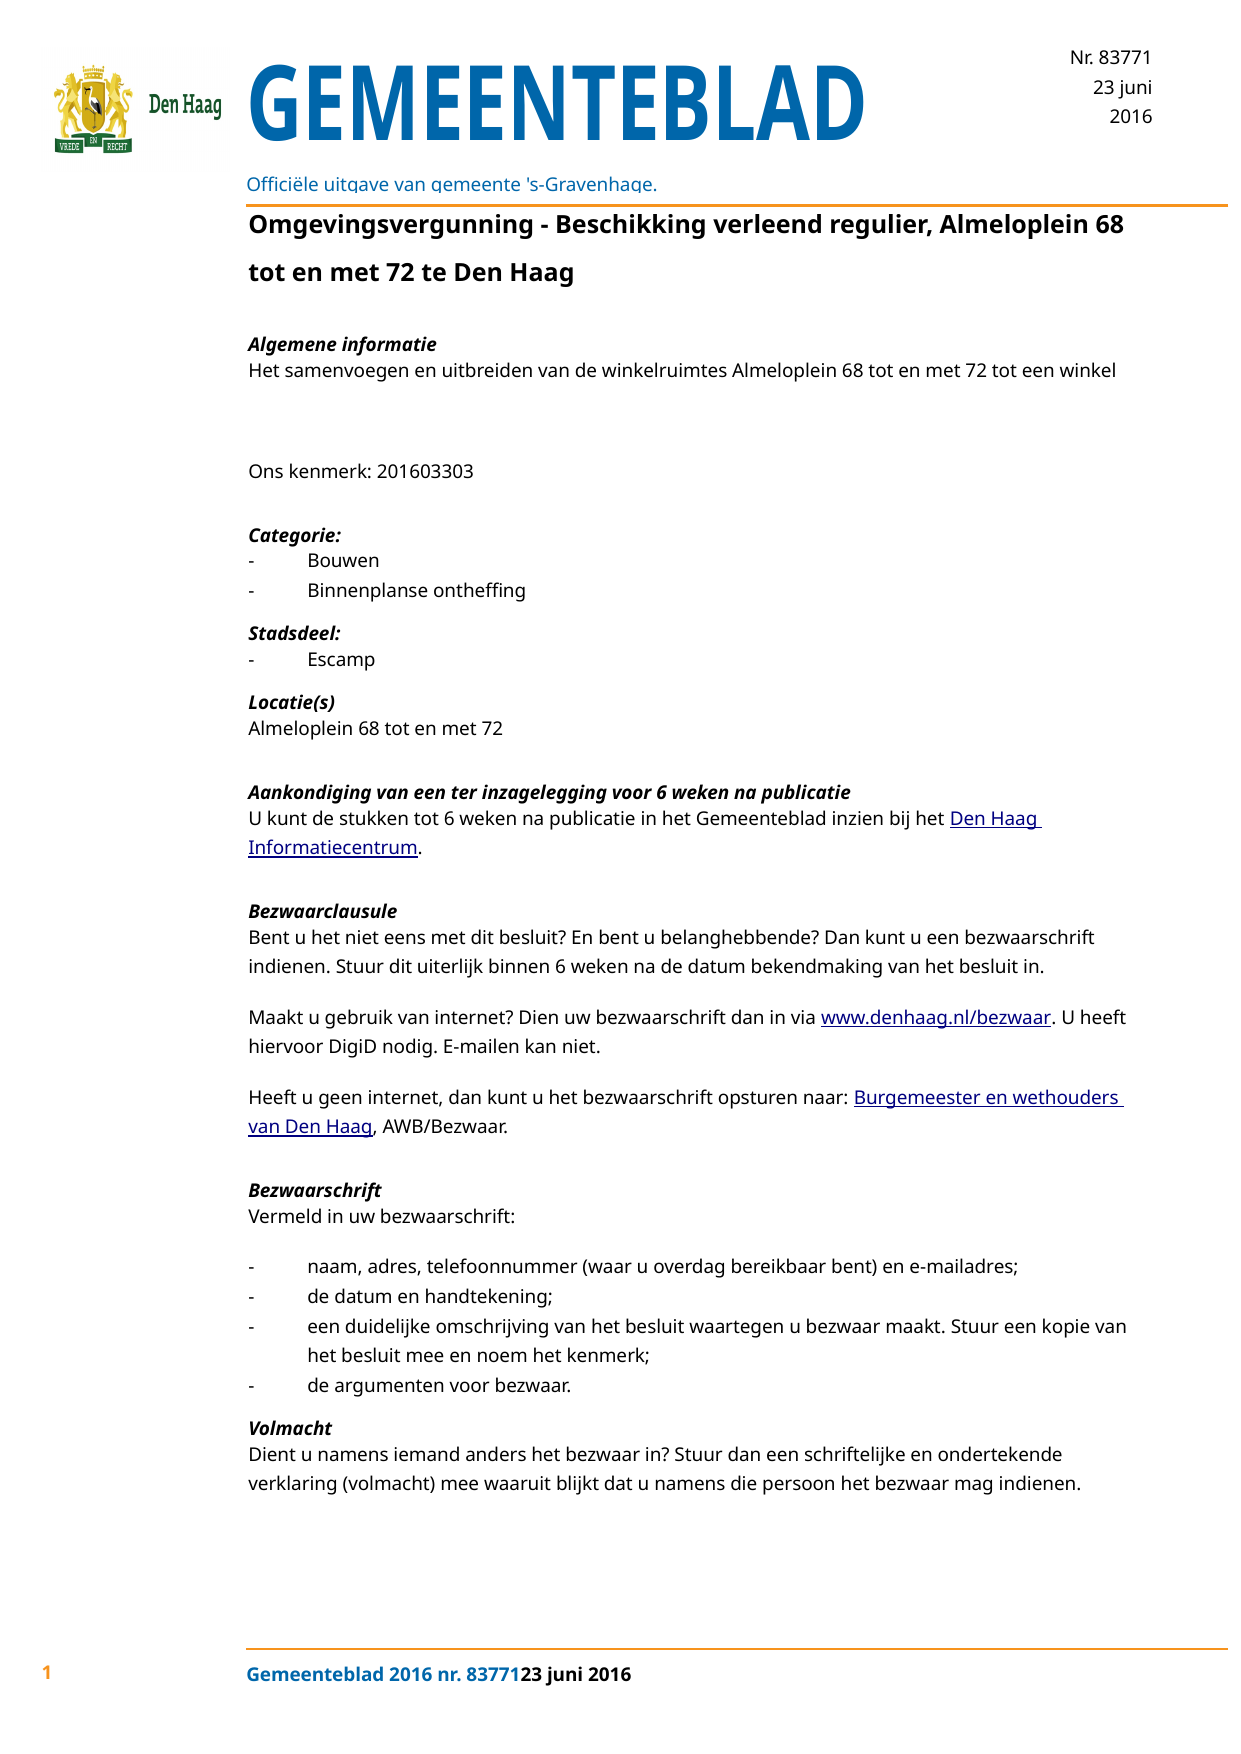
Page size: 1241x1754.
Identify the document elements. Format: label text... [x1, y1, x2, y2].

list Escamp [248, 646, 1152, 672]
text Volmacht [248, 1415, 1152, 1441]
text Omgevingsvergunning - Beschikking verleend regulier, Almeloplein 68 tot en met 72 te Den Haag [248, 207, 1152, 288]
text Dient u namens iemand anders het bezwaar in? Stuur dan een schriftelijke en ondertekende verklaring (volmacht) mee waaruit blijkt dat u namens die persoon het bezwaar mag indienen. [248, 1441, 1152, 1496]
text Bent u het niet eens met dit besluit? En bent u belanghebbende? Dan kunt u een bezwaarschrift indienen. Stuur dit uiterlijk binnen 6 weken na de datum bekendmaking van het besluit in. [248, 924, 1152, 979]
text Bezwaarclausule [248, 898, 1152, 924]
list de argumenten voor bezwaar. [248, 1372, 1152, 1398]
text Stadsdeel: [248, 620, 1152, 646]
text Categorie: [248, 522, 1152, 548]
text Locatie(s) [248, 689, 1152, 715]
text Aankondiging van een ter inzagelegging voor 6 weken na publicatie [248, 779, 1152, 805]
text Ons kenmerk: 201603303 [248, 458, 1152, 484]
list naam, adres, telefoonnummer (waar u overdag bereikbaar bent) en e-mailadres; [248, 1254, 1152, 1279]
list een duidelijke omschrijving van het besluit waartegen u bezwaar maakt. Stuur een kopie van het besluit mee en noem het kenmerk; [248, 1313, 1152, 1368]
picture [41, 47, 231, 172]
text Heeft u geen internet, dan kunt u het bezwaarschrift opsturen naar: Burgemeester en wethouders van Den Haag, AWB/Bezwaar. [248, 1084, 1152, 1139]
list Bouwen [248, 548, 1152, 573]
text Vermeld in uw bezwaarschrift: [248, 1203, 1152, 1229]
list Binnenplanse ontheffing [248, 577, 1152, 603]
text Het samenvoegen en uitbreiden van de winkelruimtes Almeloplein 68 tot en met 72 tot een winkel [248, 357, 1152, 383]
text Almeloplein 68 tot en met 72 [248, 715, 1152, 741]
text U kunt de stukken tot 6 weken na publicatie in het Gemeenteblad inzien bij het Den Haag Informatiecentrum. [248, 805, 1152, 860]
text Maakt u gebruik van internet? Dien uw bezwaarschrift dan in via www.denhaag.nl/bezwaar. U heeft hiervoor DigiD nodig. E-mailen kan niet. [248, 1004, 1152, 1059]
list de datum en handtekening; [248, 1283, 1152, 1309]
text Bezwaarschrift [248, 1177, 1152, 1203]
text Algemene informatie [248, 331, 1152, 357]
